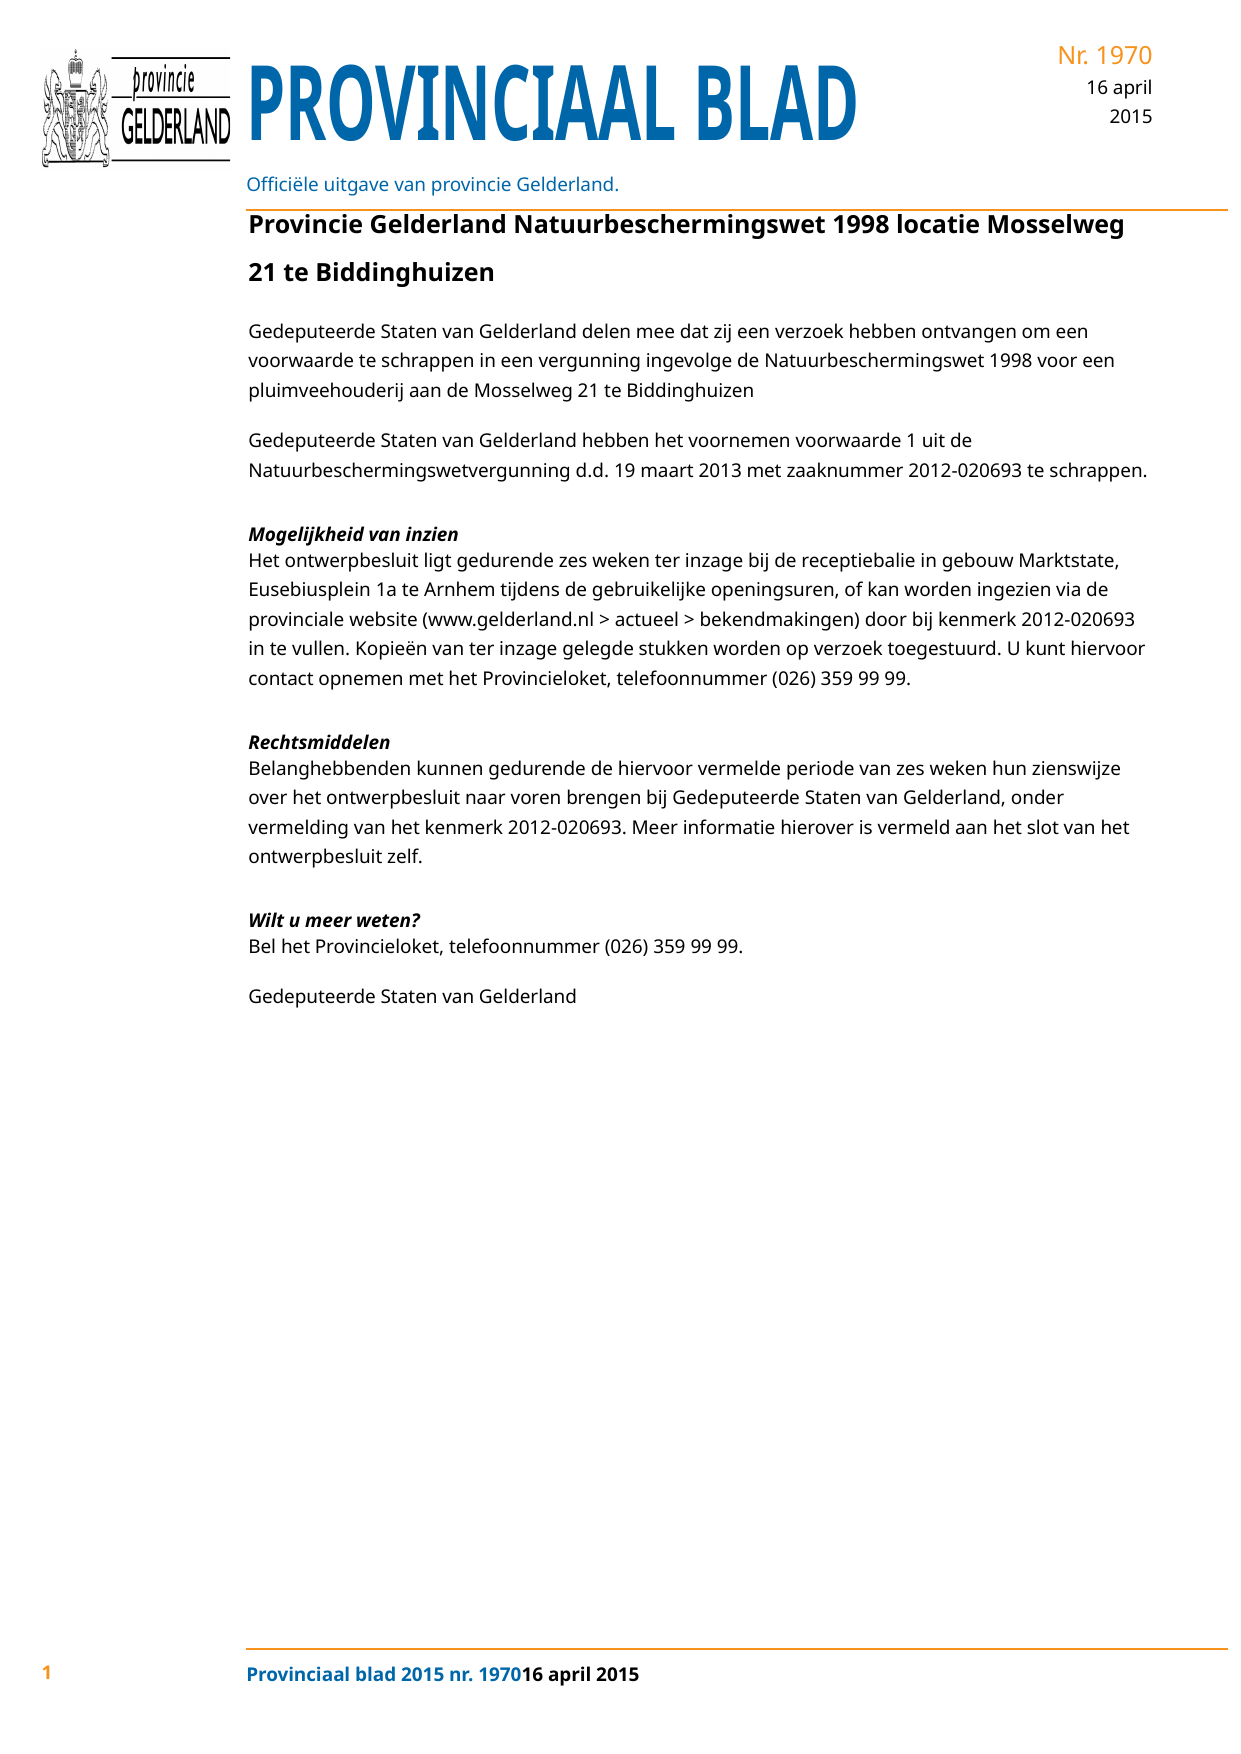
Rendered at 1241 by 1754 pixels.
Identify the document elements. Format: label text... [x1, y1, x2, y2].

text Wilt u meer weten? [248, 907, 1152, 933]
text Bel het Provincieloket, telefoonnummer (026) 359 99 99. [248, 933, 1152, 959]
text Mogelijkheid van inzien [248, 521, 1152, 547]
text Provincie Gelderland Natuurbeschermingswet 1998 locatie Mosselweg 21 te Biddinghuizen [248, 211, 1152, 288]
picture [41, 47, 231, 172]
text Het ontwerpbesluit ligt gedurende zes weken ter inzage bij de receptiebalie in gebouw Marktstate, Eusebiusplein 1a te Arnhem tijdens de gebruikelijke openingsuren, of kan worden ingezien via de provinciale website (www.gelderland.nl > actueel > bekendmakingen) door bij kenmerk 2012-020693 in te vullen. Kopieën van ter inzage gelegde stukken worden op verzoek toegestuurd. U kunt hiervoor contact opnemen met het Provincieloket, telefoonnummer (026) 359 99 99. [248, 547, 1152, 691]
text Gedeputeerde Staten van Gelderland delen mee dat zij een verzoek hebben ontvangen om een voorwaarde te schrappen in een vergunning ingevolge de Natuurbeschermingswet 1998 voor een pluimveehouderij aan de Mosselweg 21 te Biddinghuizen [248, 318, 1152, 403]
text Gedeputeerde Staten van Gelderland hebben het voornemen voorwaarde 1 uit de Natuurbeschermingswetvergunning d.d. 19 maart 2013 met zaaknummer 2012-020693 te schrappen. [248, 427, 1152, 483]
text Rechtsmiddelen [248, 729, 1152, 755]
text Gedeputeerde Staten van Gelderland [248, 984, 1152, 1009]
text Belanghebbenden kunnen gedurende de hiervoor vermelde periode van zes weken hun zienswijze over het ontwerpbesluit naar voren brengen bij Gedeputeerde Staten van Gelderland, onder vermelding van het kenmerk 2012-020693. Meer informatie hierover is vermeld aan het slot van het ontwerpbesluit zelf. [248, 755, 1152, 869]
